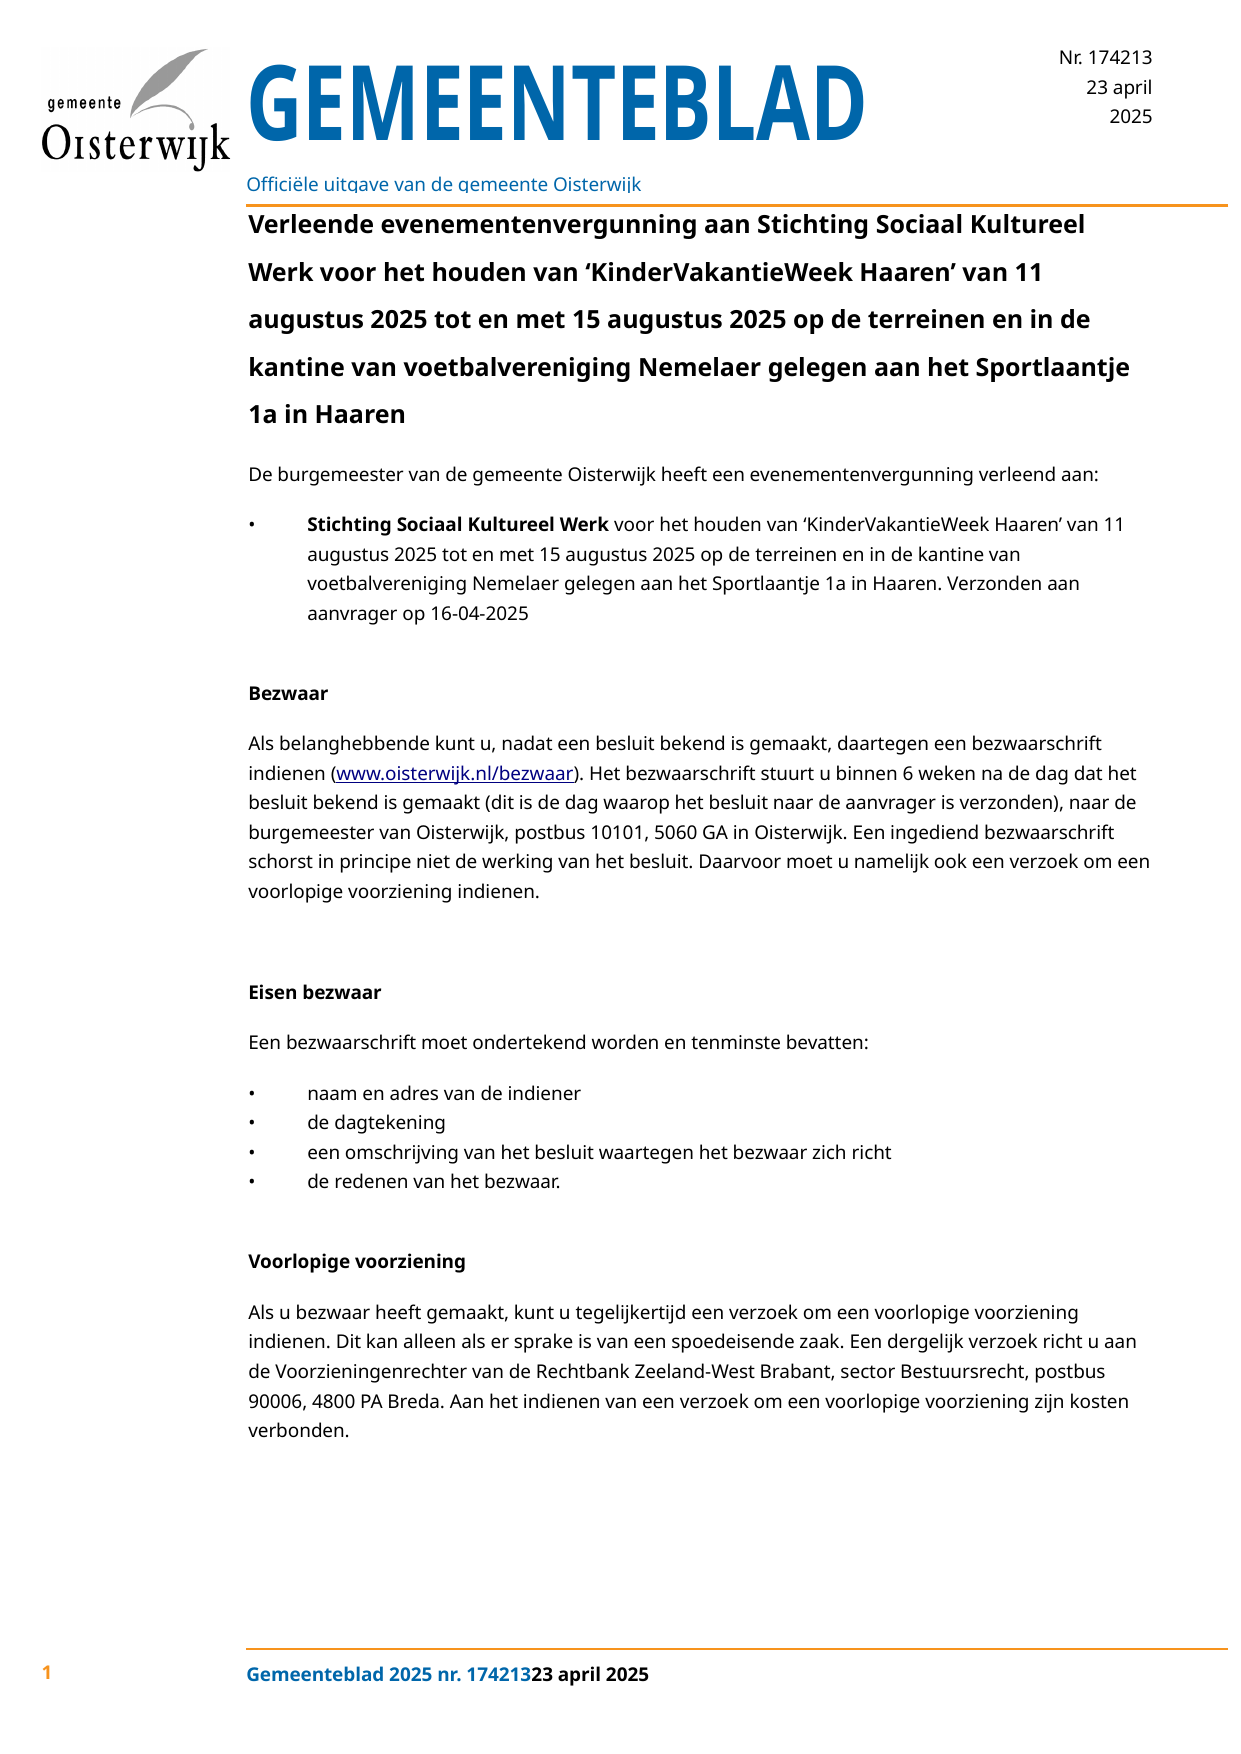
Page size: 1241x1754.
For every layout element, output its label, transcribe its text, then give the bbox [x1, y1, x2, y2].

text Verleende evenementenvergunning aan Stichting Sociaal Kultureel Werk voor het houden van ‘KinderVakantieWeek Haaren’ van 11 augustus 2025 tot en met 15 augustus 2025 op de terreinen en in de kantine van voetbalvereniging Nemelaer gelegen aan het Sportlaantje 1a in Haaren [248, 207, 1152, 431]
text Eisen bezwaar [248, 979, 1152, 1005]
text Bezwaar [248, 680, 1152, 706]
list de dagtekening [248, 1109, 1152, 1135]
text Voorlopige voorziening [248, 1249, 1152, 1274]
text Als belanghebbende kunt u, nadat een besluit bekend is gemaakt, daartegen een bezwaarschrift indienen (www.oisterwijk.nl/bezwaar). Het bezwaarschrift stuurt u binnen 6 weken na de dag dat het besluit bekend is gemaakt (dit is de dag waarop het besluit naar de aanvrager is verzonden), naar de burgemeester van Oisterwijk, postbus 10101, 5060 GA in Oisterwijk. Een ingediend bezwaarschrift schorst in principe niet de werking van het besluit. Daarvoor moet u namelijk ook een verzoek om een voorlopige voorziening indienen. [248, 730, 1152, 904]
picture [41, 47, 231, 172]
list een omschrijving van het besluit waartegen het bezwaar zich richt [248, 1139, 1152, 1165]
list de redenen van het bezwaar. [248, 1169, 1152, 1194]
text Als u bezwaar heeft gemaakt, kunt u tegelijkertijd een verzoek om een voorlopige voorziening indienen. Dit kan alleen als er sprake is van een spoedeisende zaak. Een dergelijk verzoek richt u aan de Voorzieningenrechter van de Rechtbank Zeeland-West Brabant, sector Bestuursrecht, postbus 90006, 4800 PA Breda. Aan het indienen van een verzoek om een voorlopige voorziening zijn kosten verbonden. [248, 1299, 1152, 1443]
list Stichting Sociaal Kultureel Werk voor het houden van ‘KinderVakantieWeek Haaren’ van 11 augustus 2025 tot en met 15 augustus 2025 op de terreinen en in de kantine van voetbalvereniging Nemelaer gelegen aan het Sportlaantje 1a in Haaren. Verzonden aan aanvrager op 16-04-2025 [248, 511, 1152, 626]
list naam en adres van de indiener [248, 1080, 1152, 1106]
text Een bezwaarschrift moet ondertekend worden en tenminste bevatten: [248, 1029, 1152, 1055]
text De burgemeester van de gemeente Oisterwijk heeft een evenementenvergunning verleend aan: [248, 461, 1152, 486]
